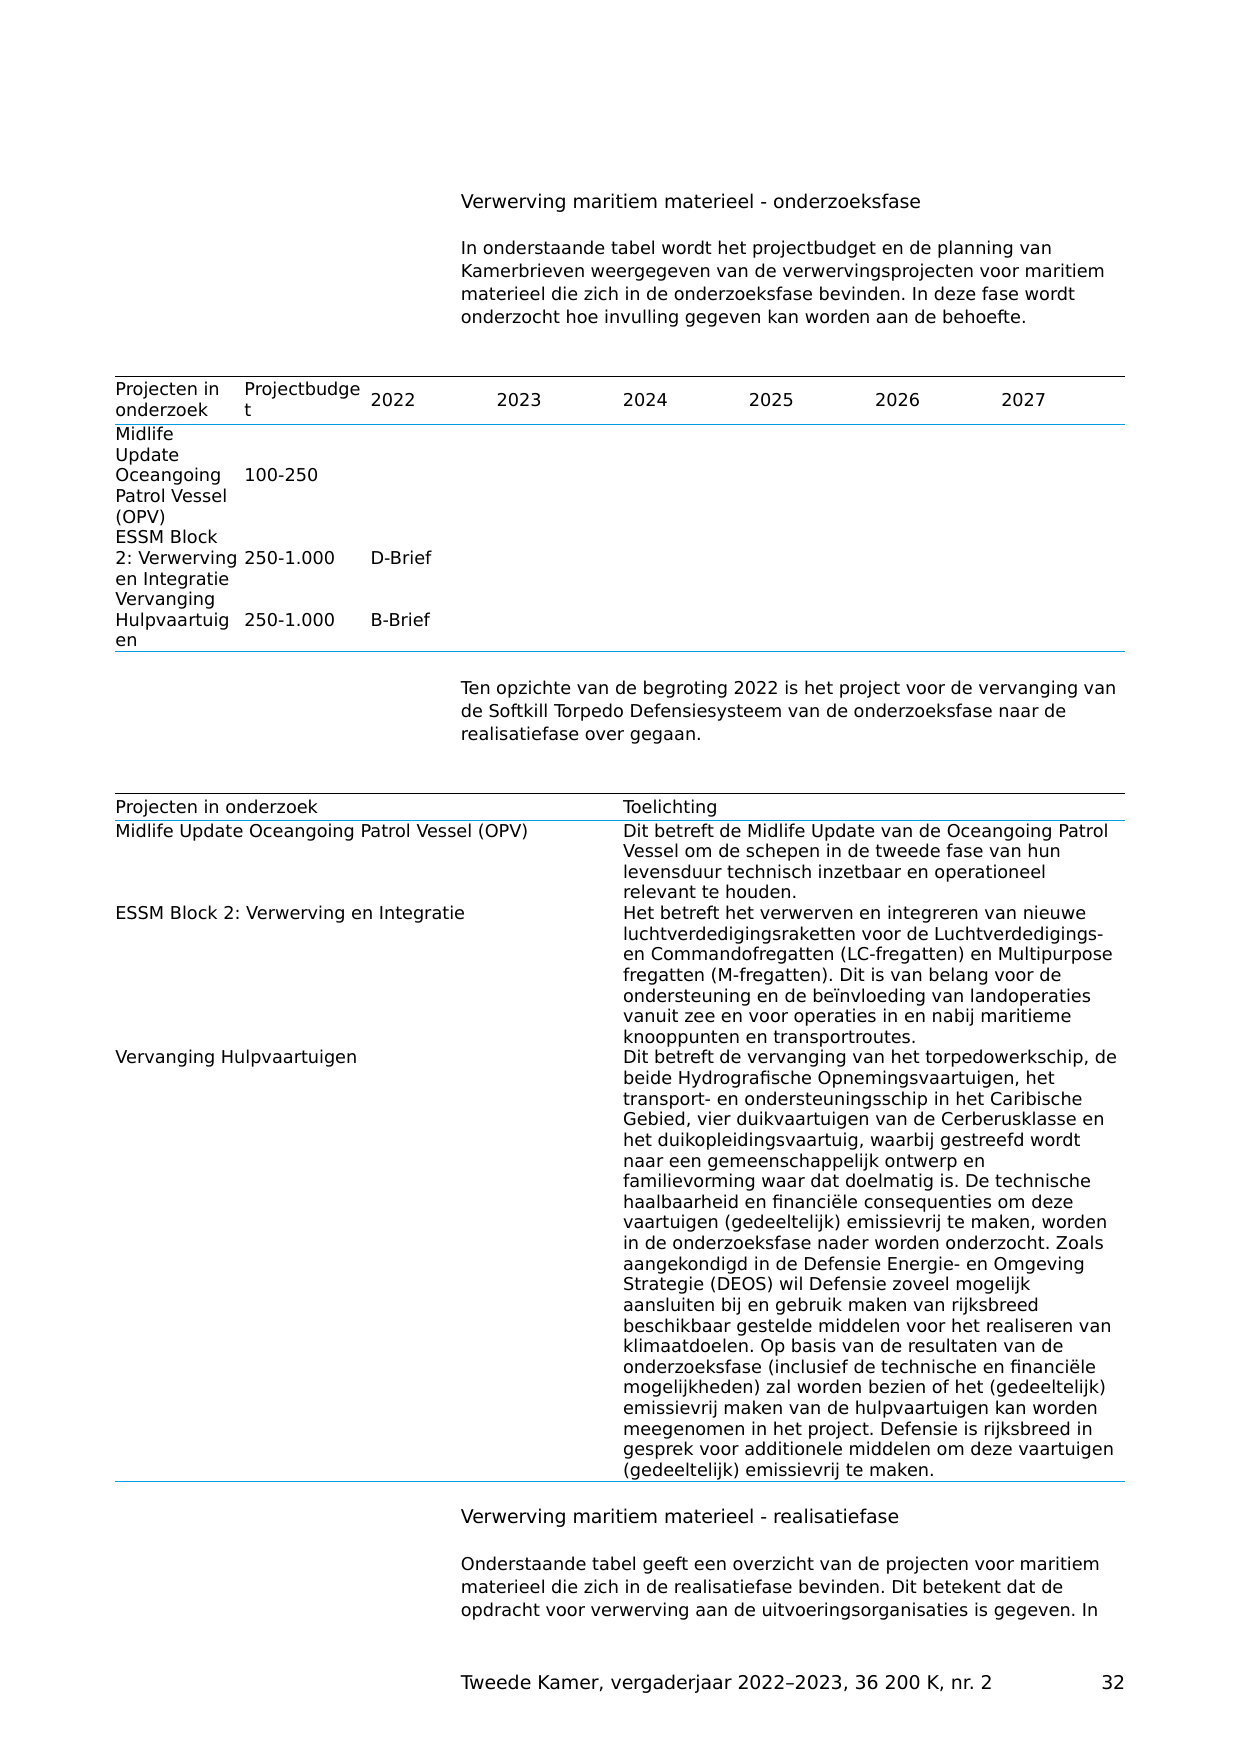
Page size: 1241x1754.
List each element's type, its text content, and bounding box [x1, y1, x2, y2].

table_cell Projecten in onderzoek [115, 794, 620, 820]
table_cell [494, 425, 620, 527]
table_cell 2026 [872, 377, 998, 423]
table_cell Midlife Update Oceangoing Patrol Vessel (OPV) [115, 425, 241, 527]
table_cell [872, 527, 998, 589]
table_cell 2023 [494, 377, 620, 423]
table_cell [998, 425, 1125, 527]
table_cell 2022 [368, 377, 493, 423]
table_cell [998, 527, 1125, 589]
table_cell Midlife Update Oceangoing Patrol Vessel (OPV) [115, 821, 620, 903]
table_cell 2025 [746, 377, 872, 423]
table_cell Projectbudget [241, 377, 367, 423]
table_cell [494, 589, 620, 651]
table_cell [746, 589, 872, 651]
table_cell [620, 589, 746, 651]
table_cell Dit betreft de Midlife Update van de Oceangoing Patrol Vessel om de schepen in de tweede fase van hun levensduur technisch inzetbaar en operationeel relevant te houden. [620, 821, 1125, 903]
table_cell [494, 527, 620, 589]
table_cell [620, 527, 746, 589]
table_cell ESSM Block 2: Verwerving en Integratie [115, 903, 620, 1047]
table_cell 100-250 [241, 425, 367, 527]
table_cell ESSM Block 2: Verwerving en Integratie [115, 527, 241, 589]
table_cell [620, 425, 746, 527]
table_cell [368, 425, 493, 527]
table_cell D-Brief [368, 527, 493, 589]
table_cell Dit betreft de vervanging van het torpedowerkschip, de beide Hydrografische Opnemingsvaartuigen, het transport- en ondersteuningsschip in het Caribische Gebied, vier duikvaartuigen van de Cerberusklasse en het duikopleidingsvaartuig, waarbij gestreefd wordt naar een gemeenschappelijk ontwerp en familievorming waar dat doelmatig is. De technische haalbaarheid en financiële consequenties om deze vaartuigen (gedeeltelijk) emissievrij te maken, worden in de onderzoeksfase nader worden onderzocht. Zoals aangekondigd in de Defensie Energie- en Omgeving Strategie (DEOS) wil Defensie zoveel mogelijk aansluiten bij en gebruik maken van rijksbreed beschikbaar gestelde middelen voor het realiseren van klimaatdoelen. Op basis van de resultaten van de onderzoeksfase (inclusief de technische en financiële mogelijkheden) zal worden bezien of het (gedeeltelijk) emissievrij maken van de hulpvaartuigen kan worden meegenomen in het project. Defensie is rijksbreed in gesprek voor additionele middelen om deze vaartuigen (gedeeltelijk) emissievrij te maken. [620, 1048, 1125, 1481]
table_cell [872, 589, 998, 651]
text Ten opzichte van de begroting 2022 is het project voor de vervanging van de Softkill Torpedo Defensiesysteem van de onderzoeksfase naar de realisatiefase over gegaan. [461, 676, 1125, 745]
table_cell Vervanging Hulpvaartuigen [115, 589, 241, 651]
table_cell 2027 [998, 377, 1125, 423]
table_cell [746, 527, 872, 589]
table_cell [998, 589, 1125, 651]
text In onderstaande tabel wordt het projectbudget en de planning van Kamerbrieven weergegeven van de verwervingsprojecten voor maritiem materieel die zich in de onderzoeksfase bevinden. In deze fase wordt onderzocht hoe invulling gegeven kan worden aan de behoefte. [461, 236, 1125, 328]
table_cell 2024 [620, 377, 746, 423]
table_cell [872, 425, 998, 527]
table_cell Toelichting [620, 794, 1125, 820]
table_cell [746, 425, 872, 527]
table_cell B-Brief [368, 589, 493, 651]
table_header Tabel 11 Toelichting projecten in onderzoeksfase [115, 768, 1125, 793]
table_cell Projecten in onderzoek [115, 377, 241, 423]
table_cell 250-1.000 [241, 589, 367, 651]
title Verwerving maritiem materieel - realisatiefase [461, 1506, 1125, 1528]
table_cell Het betreft het verwerven en integreren van nieuwe luchtverdedigingsraketten voor de Luchtverdedigings- en Commandofregatten (LC-fregatten) en Multipurpose fregatten (M-fregatten). Dit is van belang voor de ondersteuning en de beïnvloeding van landoperaties vanuit zee en voor operaties in en nabij maritieme knooppunten en transportroutes. [620, 903, 1125, 1047]
title Verwerving maritiem materieel - onderzoeksfase [461, 191, 1125, 213]
table_header Tabel 10 Projecten in onderzoeksfase (in miljoenen euro) [115, 351, 1125, 376]
table_cell Vervanging Hulpvaartuigen [115, 1048, 620, 1481]
text Onderstaande tabel geeft een overzicht van de projecten voor maritiem materieel die zich in de realisatiefase bevinden. Dit betekent dat de opdracht voor verwerving aan de uitvoeringsorganisaties is gegeven. In [461, 1552, 1125, 1621]
table_cell 250-1.000 [241, 527, 367, 589]
